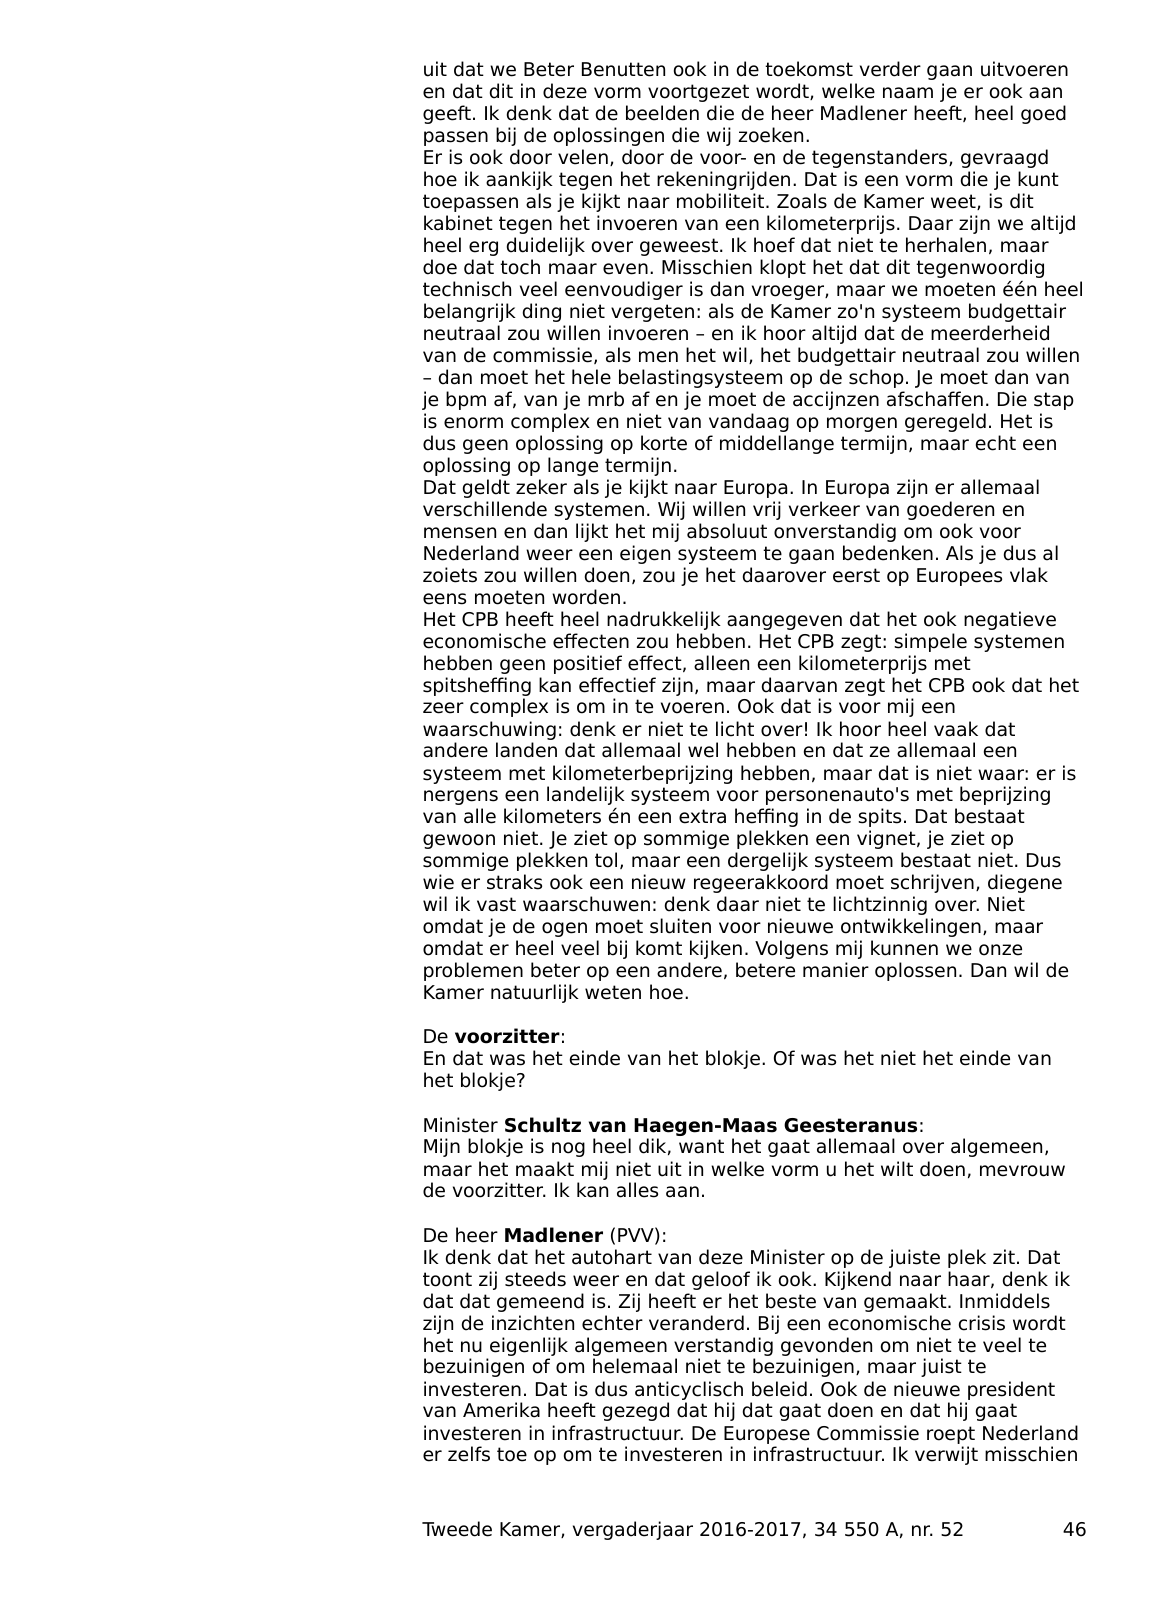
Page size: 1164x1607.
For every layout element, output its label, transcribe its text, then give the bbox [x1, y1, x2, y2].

text De heer Madlener (PVV): [422, 1224, 1087, 1247]
text uit dat we Beter Benutten ook in de toekomst verder gaan uitvoeren en dat dit in deze vorm voortgezet wordt, welke naam je er ook aan geeft. Ik denk dat de beelden die de heer Madlener heeft, heel goed passen bij de oplossingen die wij zoeken. [422, 59, 1087, 147]
text Er is ook door velen, door de voor- en de tegenstanders, gevraagd hoe ik aankijk tegen het rekeningrijden. Dat is een vorm die je kunt toepassen als je kijkt naar mobiliteit. Zoals de Kamer weet, is dit kabinet tegen het invoeren van een kilometerprijs. Daar zijn we altijd heel erg duidelijk over geweest. Ik hoef dat niet te herhalen, maar doe dat toch maar even. Misschien klopt het dat dit tegenwoordig technisch veel eenvoudiger is dan vroeger, maar we moeten één heel belangrijk ding niet vergeten: als de Kamer zo'n systeem budgettair neutraal zou willen invoeren – en ik hoor altijd dat de meerderheid van de commissie, als men het wil, het budgettair neutraal zou willen – dan moet het hele belastingsysteem op de schop. Je moet dan van je bpm af, van je mrb af en je moet de accijnzen afschaffen. Die stap is enorm complex en niet van vandaag op morgen geregeld. Het is dus geen oplossing op korte of middellange termijn, maar echt een oplossing op lange termijn. [422, 147, 1087, 477]
text De voorzitter: [422, 1026, 1087, 1048]
text Het CPB heeft heel nadrukkelijk aangegeven dat het ook negatieve economische effecten zou hebben. Het CPB zegt: simpele systemen hebben geen positief effect, alleen een kilometerprijs met spitsheffing kan effectief zijn, maar daarvan zegt het CPB ook dat het zeer complex is om in te voeren. Ook dat is voor mij een waarschuwing: denk er niet te licht over! Ik hoor heel vaak dat andere landen dat allemaal wel hebben en dat ze allemaal een systeem met kilometerbeprijzing hebben, maar dat is niet waar: er is nergens een landelijk systeem voor personenauto's met beprijzing van alle kilometers én een extra heffing in de spits. Dat bestaat gewoon niet. Je ziet op sommige plekken een vignet, je ziet op sommige plekken tol, maar een dergelijk systeem bestaat niet. Dus wie er straks ook een nieuw regeerakkoord moet schrijven, diegene wil ik vast waarschuwen: denk daar niet te lichtzinnig over. Niet omdat je de ogen moet sluiten voor nieuwe ontwikkelingen, maar omdat er heel veel bij komt kijken. Volgens mij kunnen we onze problemen beter op een andere, betere manier oplossen. Dan wil de Kamer natuurlijk weten hoe. [422, 608, 1087, 1004]
text Minister Schultz van Haegen-Maas Geesteranus: [422, 1114, 1087, 1136]
text Ik denk dat het autohart van deze Minister op de juiste plek zit. Dat toont zij steeds weer en dat geloof ik ook. Kijkend naar haar, denk ik dat dat gemeend is. Zij heeft er het beste van gemaakt. Inmiddels zijn de inzichten echter veranderd. Bij een economische crisis wordt het nu eigenlijk algemeen verstandig gevonden om niet te veel te bezuinigen of om helemaal niet te bezuinigen, maar juist te investeren. Dat is dus anticyclisch beleid. Ook de nieuwe president van Amerika heeft gezegd dat hij dat gaat doen en dat hij gaat investeren in infrastructuur. De Europese Commissie roept Nederland er zelfs toe op om te investeren in infrastructuur. Ik verwijt misschien [422, 1247, 1087, 1466]
text Mijn blokje is nog heel dik, want het gaat allemaal over algemeen, maar het maakt mij niet uit in welke vorm u het wilt doen, mevrouw de voorzitter. Ik kan alles aan. [422, 1136, 1087, 1202]
text En dat was het einde van het blokje. Of was het niet het einde van het blokje? [422, 1048, 1087, 1092]
text Dat geldt zeker als je kijkt naar Europa. In Europa zijn er allemaal verschillende systemen. Wij willen vrij verkeer van goederen en mensen en dan lijkt het mij absoluut onverstandig om ook voor Nederland weer een eigen systeem te gaan bedenken. Als je dus al zoiets zou willen doen, zou je het daarover eerst op Europees vlak eens moeten worden. [422, 477, 1087, 608]
